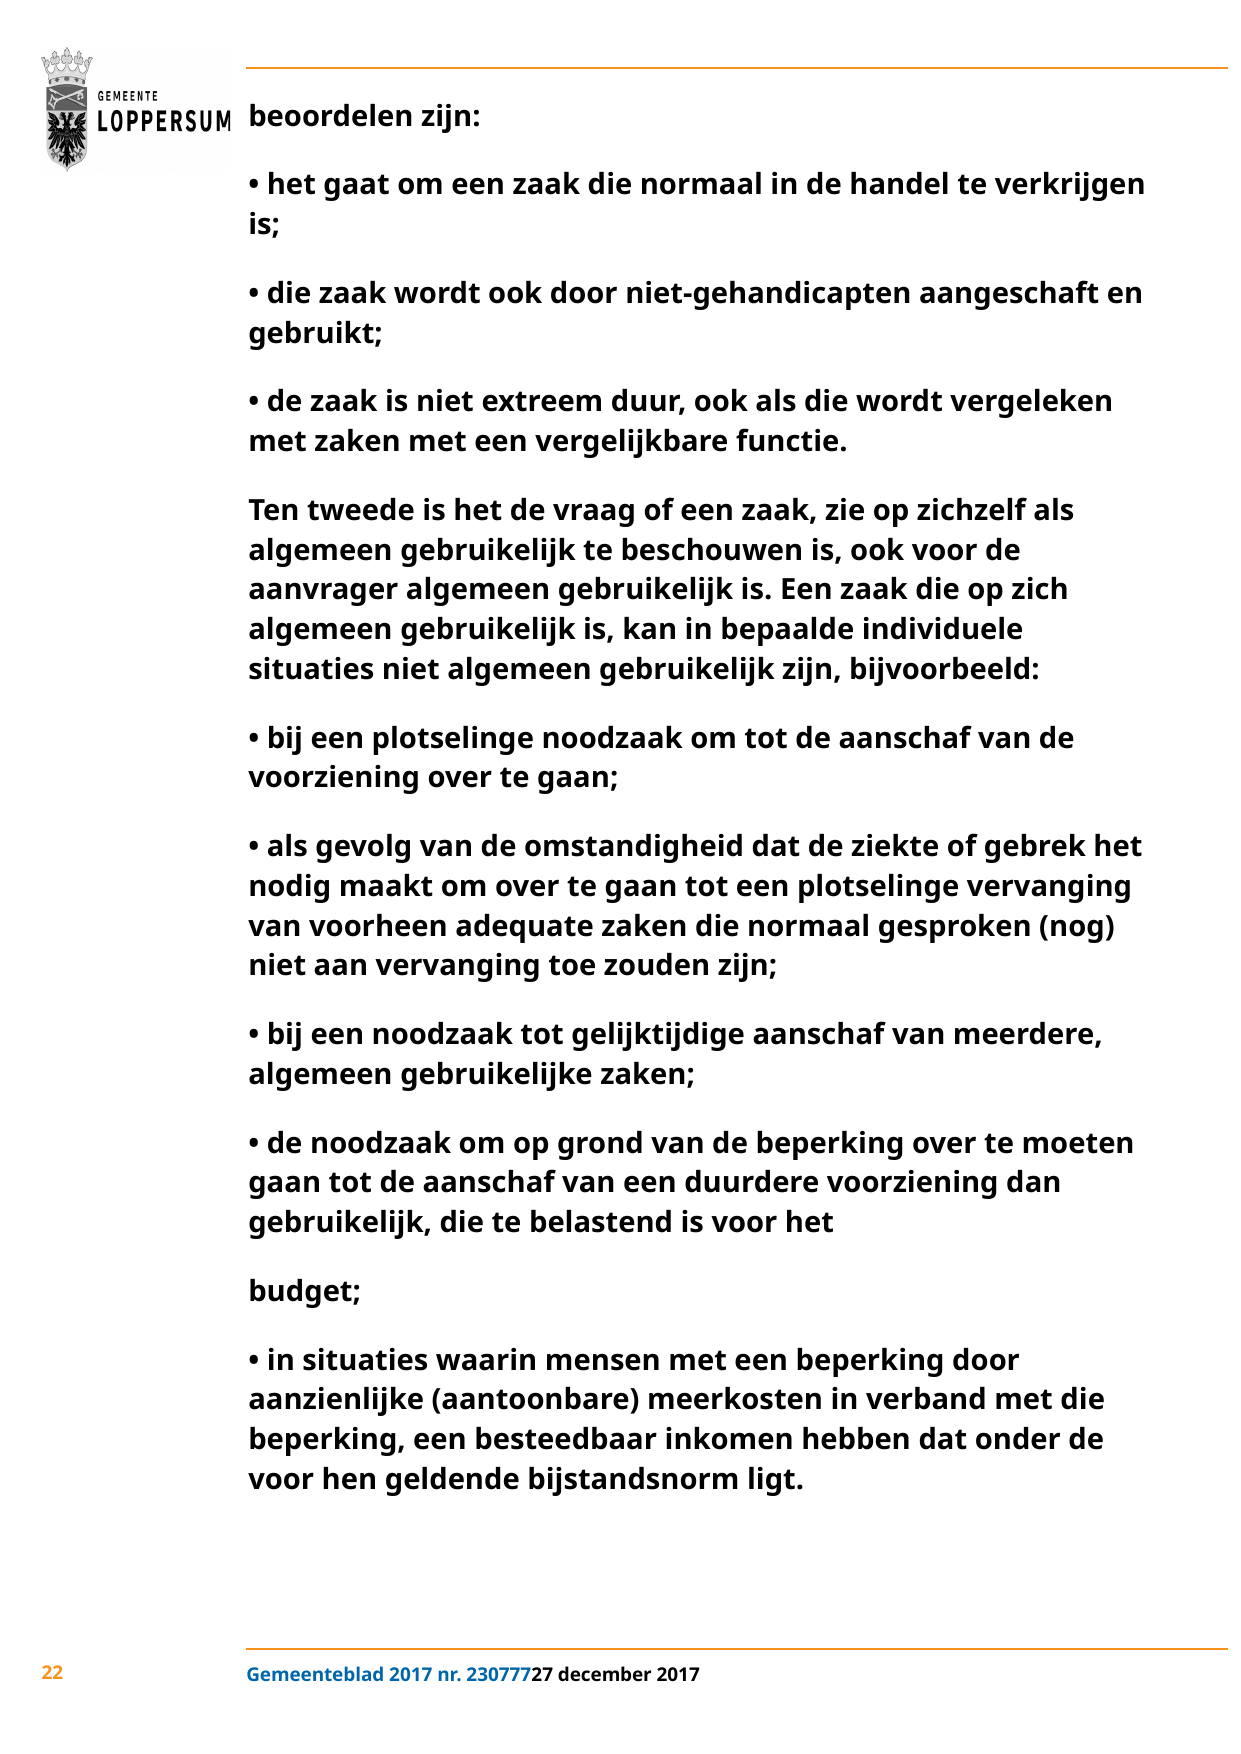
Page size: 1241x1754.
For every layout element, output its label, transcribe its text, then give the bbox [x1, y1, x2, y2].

text • bij een noodzaak tot gelijktijdige aanschaf van meerdere, algemeen gebruikelijke zaken; [248, 1013, 1152, 1093]
text • het gaat om een zaak die normaal in de handel te verkrijgen is; [248, 164, 1152, 243]
text • die zaak wordt ook door niet-gehandicapten aangeschaft en gebruikt; [248, 272, 1152, 352]
text • de noodzaak om op grond van de beperking over te moeten gaan tot de aanschaf van een duurdere voorziening dan gebruikelijk, die te belastend is voor het [248, 1122, 1152, 1241]
text beoordelen zijn: [248, 95, 1152, 134]
text • bij een plotselinge noodzaak om tot de aanschaf van de voorziening over te gaan; [248, 717, 1152, 796]
text Ten tweede is het de vraag of een zaak, zie op zichzelf als algemeen gebruikelijk te beschouwen is, ook voor de aanvrager algemeen gebruikelijk is. Een zaak die op zich algemeen gebruikelijk is, kan in bepaalde individuele situaties niet algemeen gebruikelijk zijn, bijvoorbeeld: [248, 489, 1152, 688]
text budget; [248, 1270, 1152, 1310]
text • in situaties waarin mensen met een beperking door aanzienlijke (aantoonbare) meerkosten in verband met die beperking, een besteedbaar inkomen hebben dat onder de voor hen geldende bijstandsnorm ligt. [248, 1339, 1152, 1498]
picture [41, 47, 231, 172]
text • als gevolg van de omstandigheid dat de ziekte of gebrek het nodig maakt om over te gaan tot een plotselinge vervanging van voorheen adequate zaken die normaal gesproken (nog) niet aan vervanging toe zouden zijn; [248, 825, 1152, 984]
text • de zaak is niet extreem duur, ook als die wordt vergeleken met zaken met een vergelijkbare functie. [248, 381, 1152, 460]
